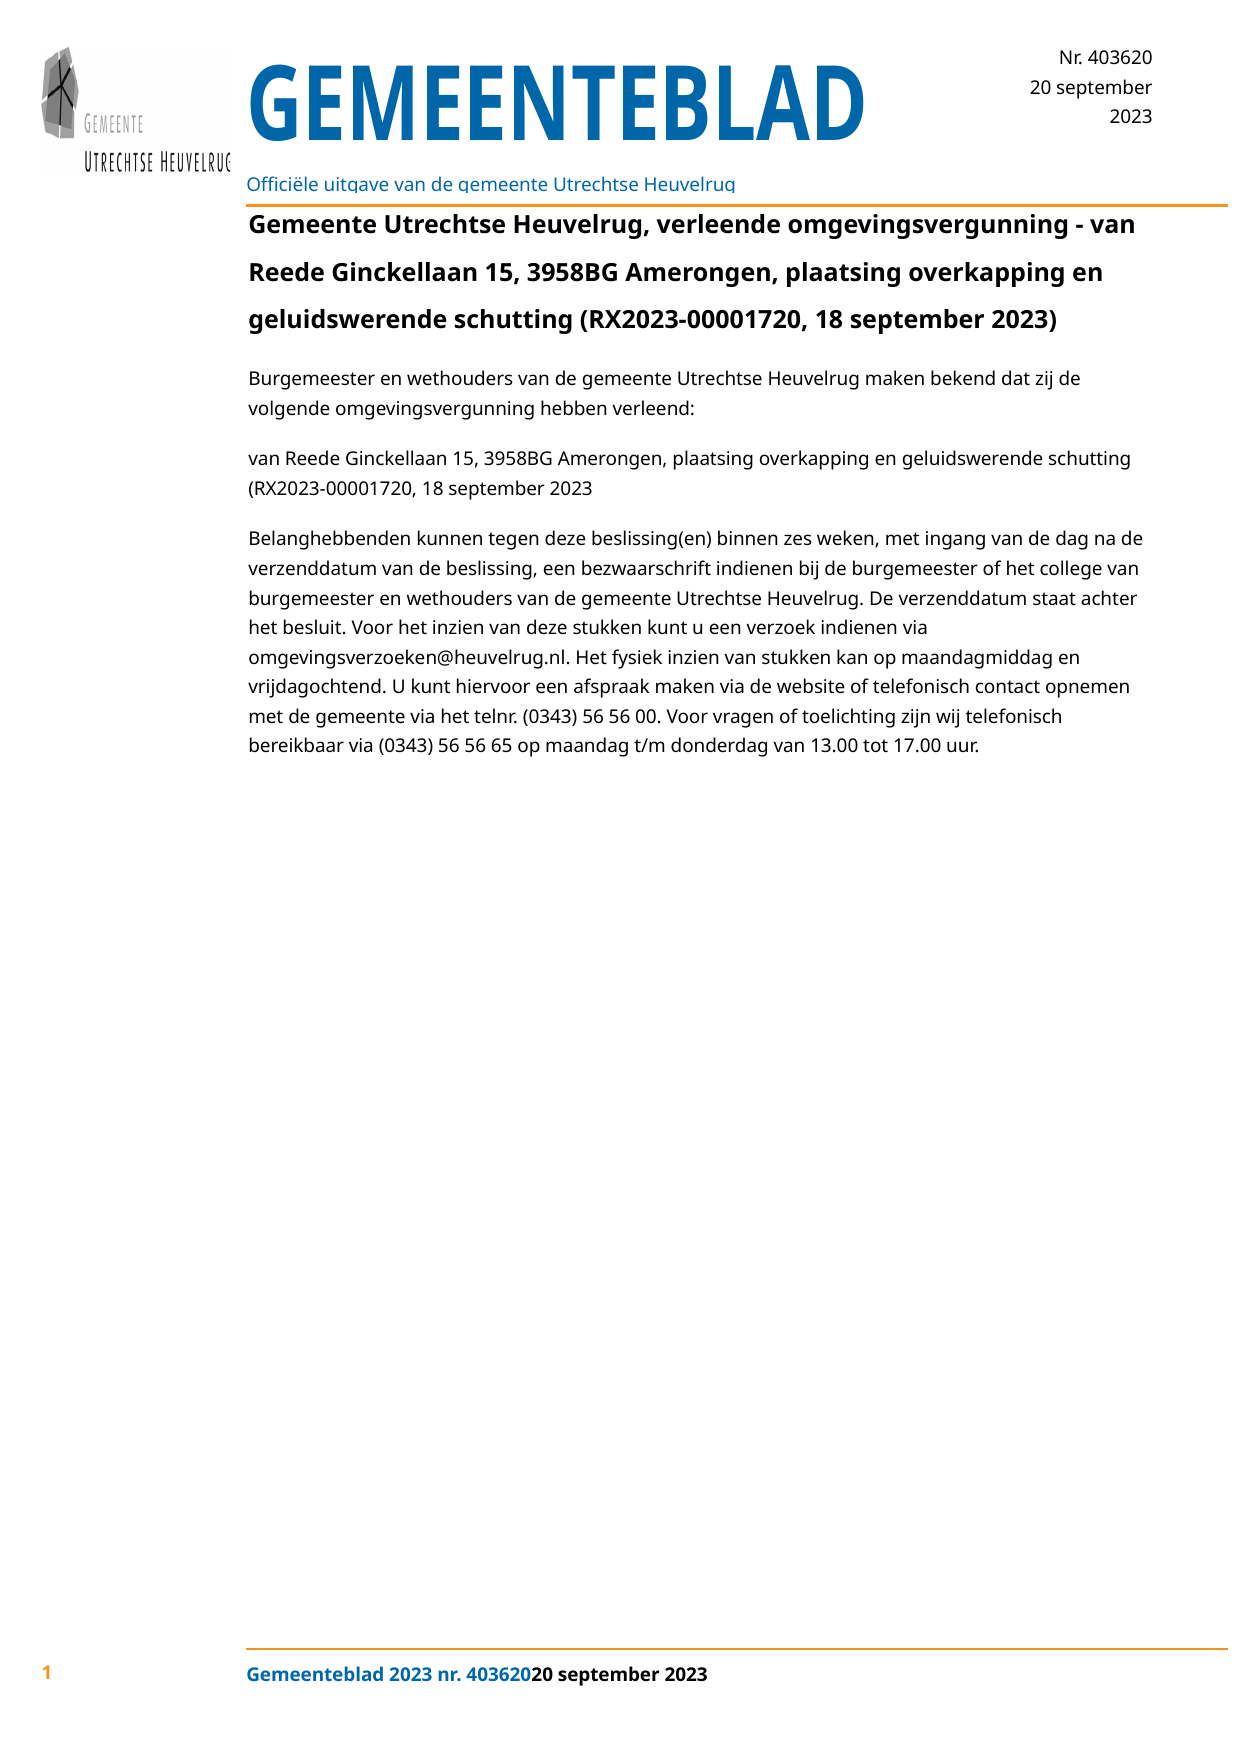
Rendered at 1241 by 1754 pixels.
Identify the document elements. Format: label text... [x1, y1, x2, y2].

picture [41, 47, 231, 172]
text van Reede Ginckellaan 15, 3958BG Amerongen, plaatsing overkapping en geluidswerende schutting (RX2023-00001720, 18 september 2023 [248, 446, 1152, 501]
text Gemeente Utrechtse Heuvelrug, verleende omgevingsvergunning - van Reede Ginckellaan 15, 3958BG Amerongen, plaatsing overkapping en geluidswerende schutting (RX2023-00001720, 18 september 2023) [248, 207, 1152, 336]
text Burgemeester en wethouders van de gemeente Utrechtse Heuvelrug maken bekend dat zij de volgende omgevingsvergunning hebben verleend: [248, 366, 1152, 421]
text Belanghebbenden kunnen tegen deze beslissing(en) binnen zes weken, met ingang van de dag na de verzenddatum van de beslissing, een bezwaarschrift indienen bij de burgemeester of het college van burgemeester en wethouders van de gemeente Utrechtse Heuvelrug. De verzenddatum staat achter het besluit. Voor het inzien van deze stukken kunt u een verzoek indienen via omgevingsverzoeken@heuvelrug.nl. Het fysiek inzien van stukken kan op maandagmiddag en vrijdagochtend. U kunt hiervoor een afspraak maken via de website of telefonisch contact opnemen met de gemeente via het telnr. (0343) 56 56 00. Voor vragen of toelichting zijn wij telefonisch bereikbaar via (0343) 56 56 65 op maandag t/m donderdag van 13.00 tot 17.00 uur. [248, 526, 1152, 758]
